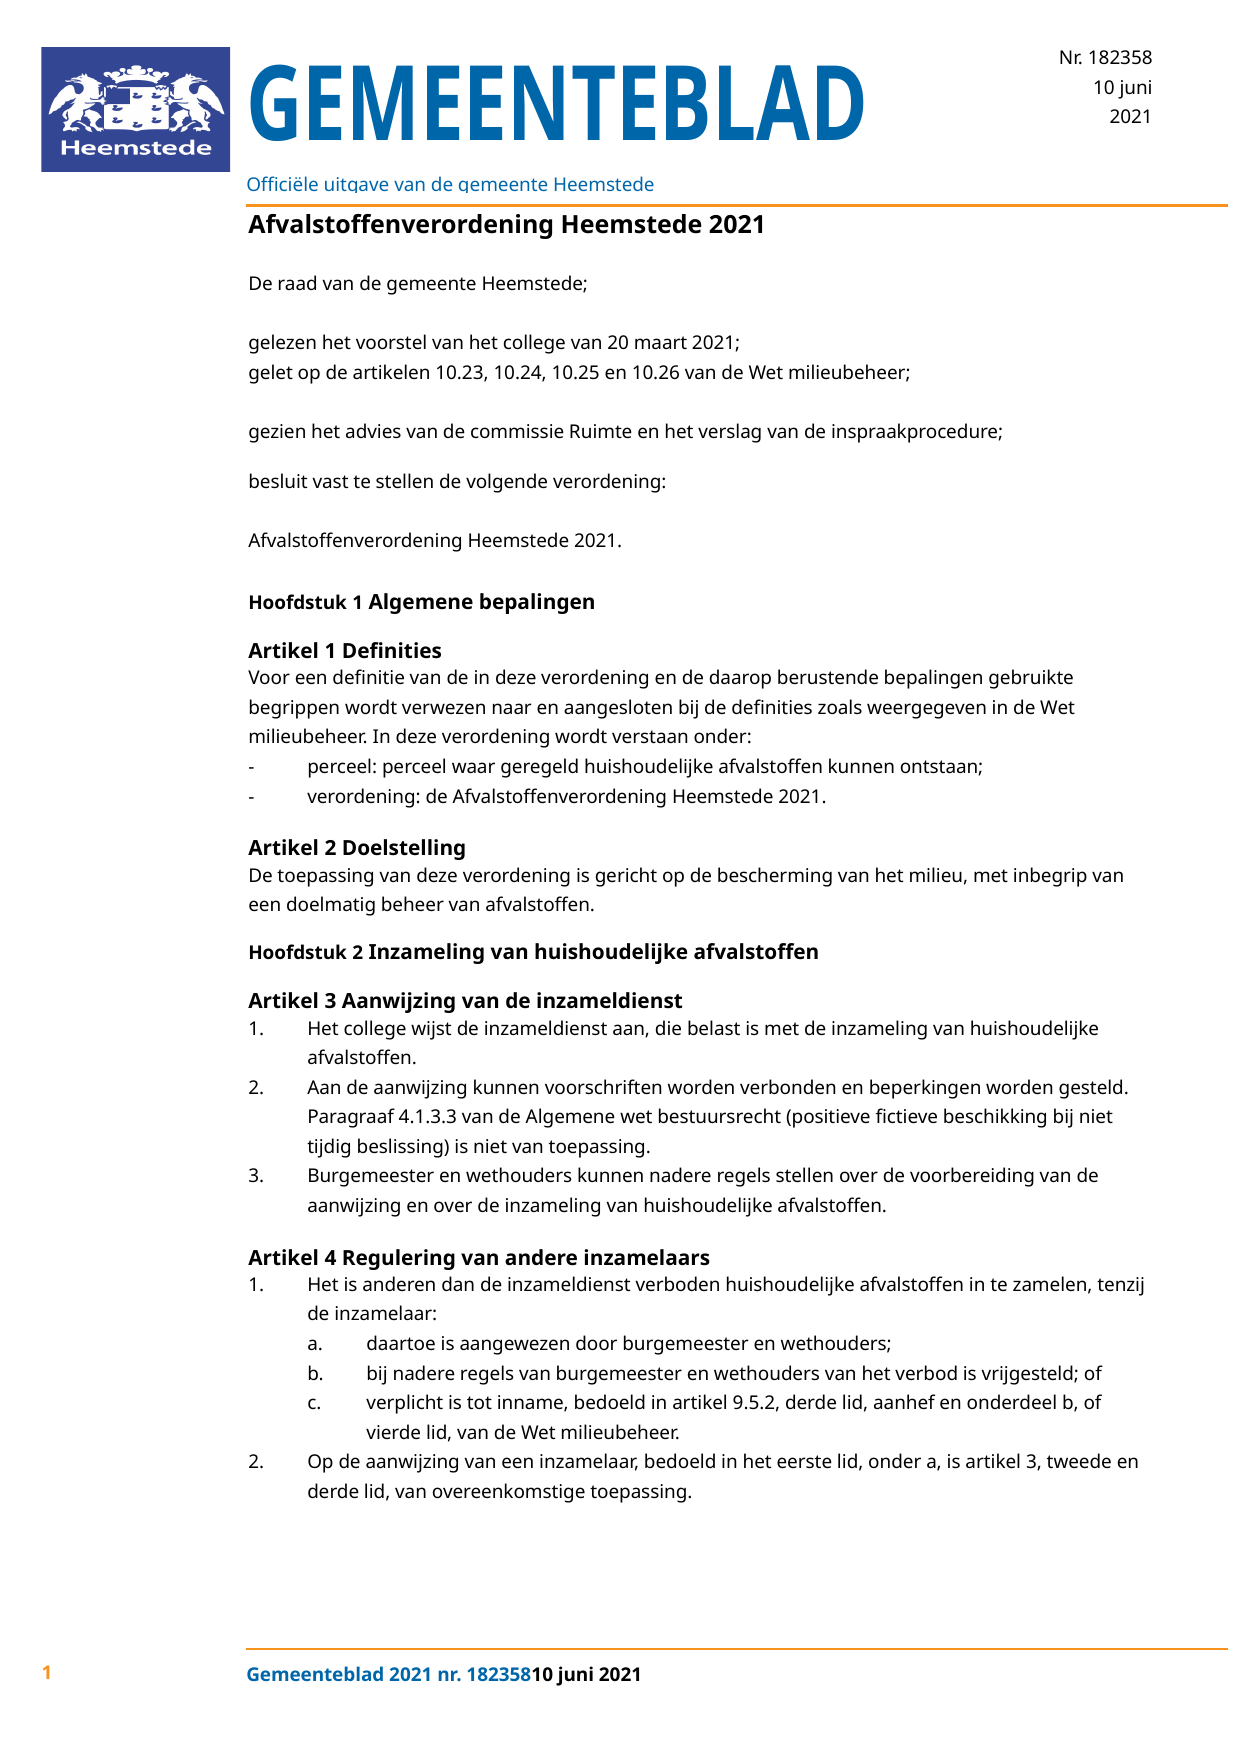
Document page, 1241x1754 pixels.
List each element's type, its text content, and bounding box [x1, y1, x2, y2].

text Artikel 2 Doelstelling [248, 833, 1152, 862]
text gelezen het voorstel van het college van 20 maart 2021; [248, 329, 1152, 355]
text Afvalstoffenverordening Heemstede 2021. [248, 528, 1152, 553]
list Het college wijst de inzameldienst aan, die belast is met de inzameling van huishoudelijke afvalstoffen. [248, 1015, 1152, 1070]
text Voor een definitie van de in deze verordening en de daarop berustende bepalingen gebruikte begrippen wordt verwezen naar en aangesloten bij de definities zoals weergegeven in de Wet milieubeheer. In deze verordening wordt verstaan onder: [248, 664, 1152, 749]
text Artikel 1 Definities [248, 636, 1152, 664]
text besluit vast te stellen de volgende verordening: [248, 468, 1152, 494]
picture [41, 47, 231, 172]
list Op de aanwijzing van een inzamelaar, bedoeld in het eerste lid, onder a, is artikel 3, tweede en derde lid, van overeenkomstige toepassing. [248, 1448, 1152, 1504]
text Afvalstoffenverordening Heemstede 2021 [248, 207, 1152, 241]
text De toepassing van deze verordening is gericht op de bescherming van het milieu, met inbegrip van een doelmatig beheer van afvalstoffen. [248, 862, 1152, 917]
list verordening: de Afvalstoffenverordening Heemstede 2021. [248, 783, 1152, 809]
list Aan de aanwijzing kunnen voorschriften worden verbonden en beperkingen worden gesteld. Paragraaf 4.1.3.3 van de Algemene wet bestuursrecht (positieve fictieve beschikking bij niet tijdig beslissing) is niet van toepassing. [248, 1074, 1152, 1159]
list daartoe is aangewezen door burgemeester en wethouders; [307, 1330, 1152, 1356]
list Burgemeester en wethouders kunnen nadere regels stellen over de voorbereiding van de aanwijzing en over de inzameling van huishoudelijke afvalstoffen. [248, 1163, 1152, 1218]
list Het is anderen dan de inzameldienst verboden huishoudelijke afvalstoffen in te zamelen, tenzij de inzamelaar: [248, 1271, 1152, 1326]
list verplicht is tot inname, bedoeld in artikel 9.5.2, derde lid, aanhef en onderdeel b, of vierde lid, van de Wet milieubeheer. [307, 1389, 1152, 1445]
text Hoofdstuk 1 Algemene bepalingen [248, 587, 1152, 615]
text gelet op de artikelen 10.23, 10.24, 10.25 en 10.26 van de Wet milieubeheer; [248, 359, 1152, 385]
text Hoofdstuk 2 Inzameling van huishoudelijke afvalstoffen [248, 937, 1152, 965]
text Artikel 4 Regulering van andere inzamelaars [248, 1243, 1152, 1271]
text De raad van de gemeente Heemstede; [248, 270, 1152, 296]
list perceel: perceel waar geregeld huishoudelijke afvalstoffen kunnen ontstaan; [248, 753, 1152, 779]
text Artikel 3 Aanwijzing van de inzameldienst [248, 986, 1152, 1015]
list bij nadere regels van burgemeester en wethouders van het verbod is vrijgesteld; of [307, 1360, 1152, 1386]
text gezien het advies van de commissie Ruimte en het verslag van de inspraakprocedure; [248, 418, 1152, 444]
